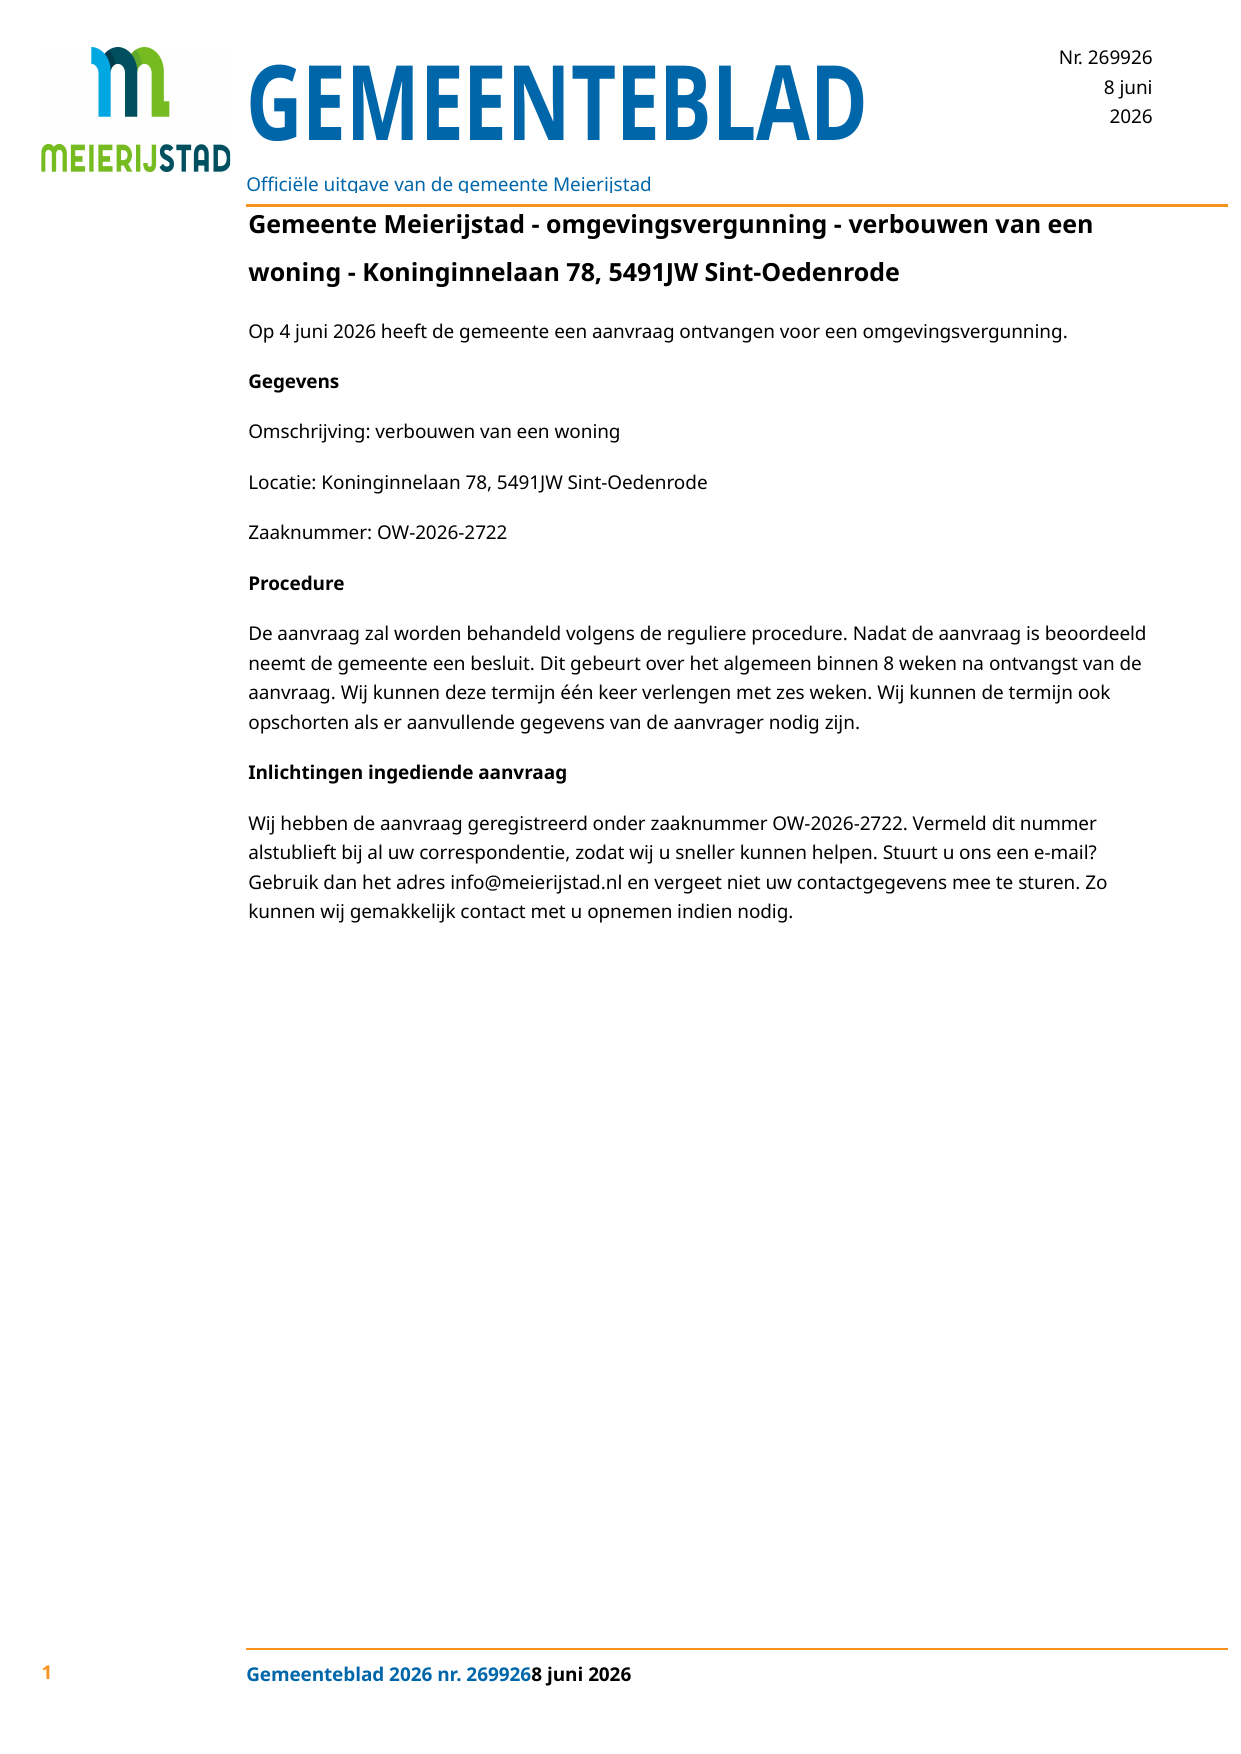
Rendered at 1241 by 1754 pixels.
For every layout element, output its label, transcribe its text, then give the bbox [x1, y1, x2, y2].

text Gegevens [248, 368, 1152, 394]
text Inlichtingen ingediende aanvraag [248, 759, 1152, 785]
text Gemeente Meierijstad - omgevingsvergunning - verbouwen van een woning - Koninginnelaan 78, 5491JW Sint-Oedenrode [248, 207, 1152, 288]
text Zaaknummer: OW-2026-2722 [248, 519, 1152, 545]
picture [41, 47, 231, 172]
text Wij hebben de aanvraag geregistreerd onder zaaknummer OW-2026-2722. Vermeld dit nummer alstublieft bij al uw correspondentie, zodat wij u sneller kunnen helpen. Stuurt u ons een e-mail? Gebruik dan het adres info@meierijstad.nl en vergeet niet uw contactgegevens mee te sturen. Zo kunnen wij gemakkelijk contact met u opnemen indien nodig. [248, 810, 1152, 924]
text Op 4 juni 2026 heeft de gemeente een aanvraag ontvangen voor een omgevingsvergunning. [248, 318, 1152, 344]
text Locatie: Koninginnelaan 78, 5491JW Sint-Oedenrode [248, 469, 1152, 495]
text Omschrijving: verbouwen van een woning [248, 419, 1152, 444]
text Procedure [248, 570, 1152, 596]
text De aanvraag zal worden behandeld volgens de reguliere procedure. Nadat de aanvraag is beoordeeld neemt de gemeente een besluit. Dit gebeurt over het algemeen binnen 8 weken na ontvangst van de aanvraag. Wij kunnen deze termijn één keer verlengen met zes weken. Wij kunnen de termijn ook opschorten als er aanvullende gegevens van de aanvrager nodig zijn. [248, 620, 1152, 735]
